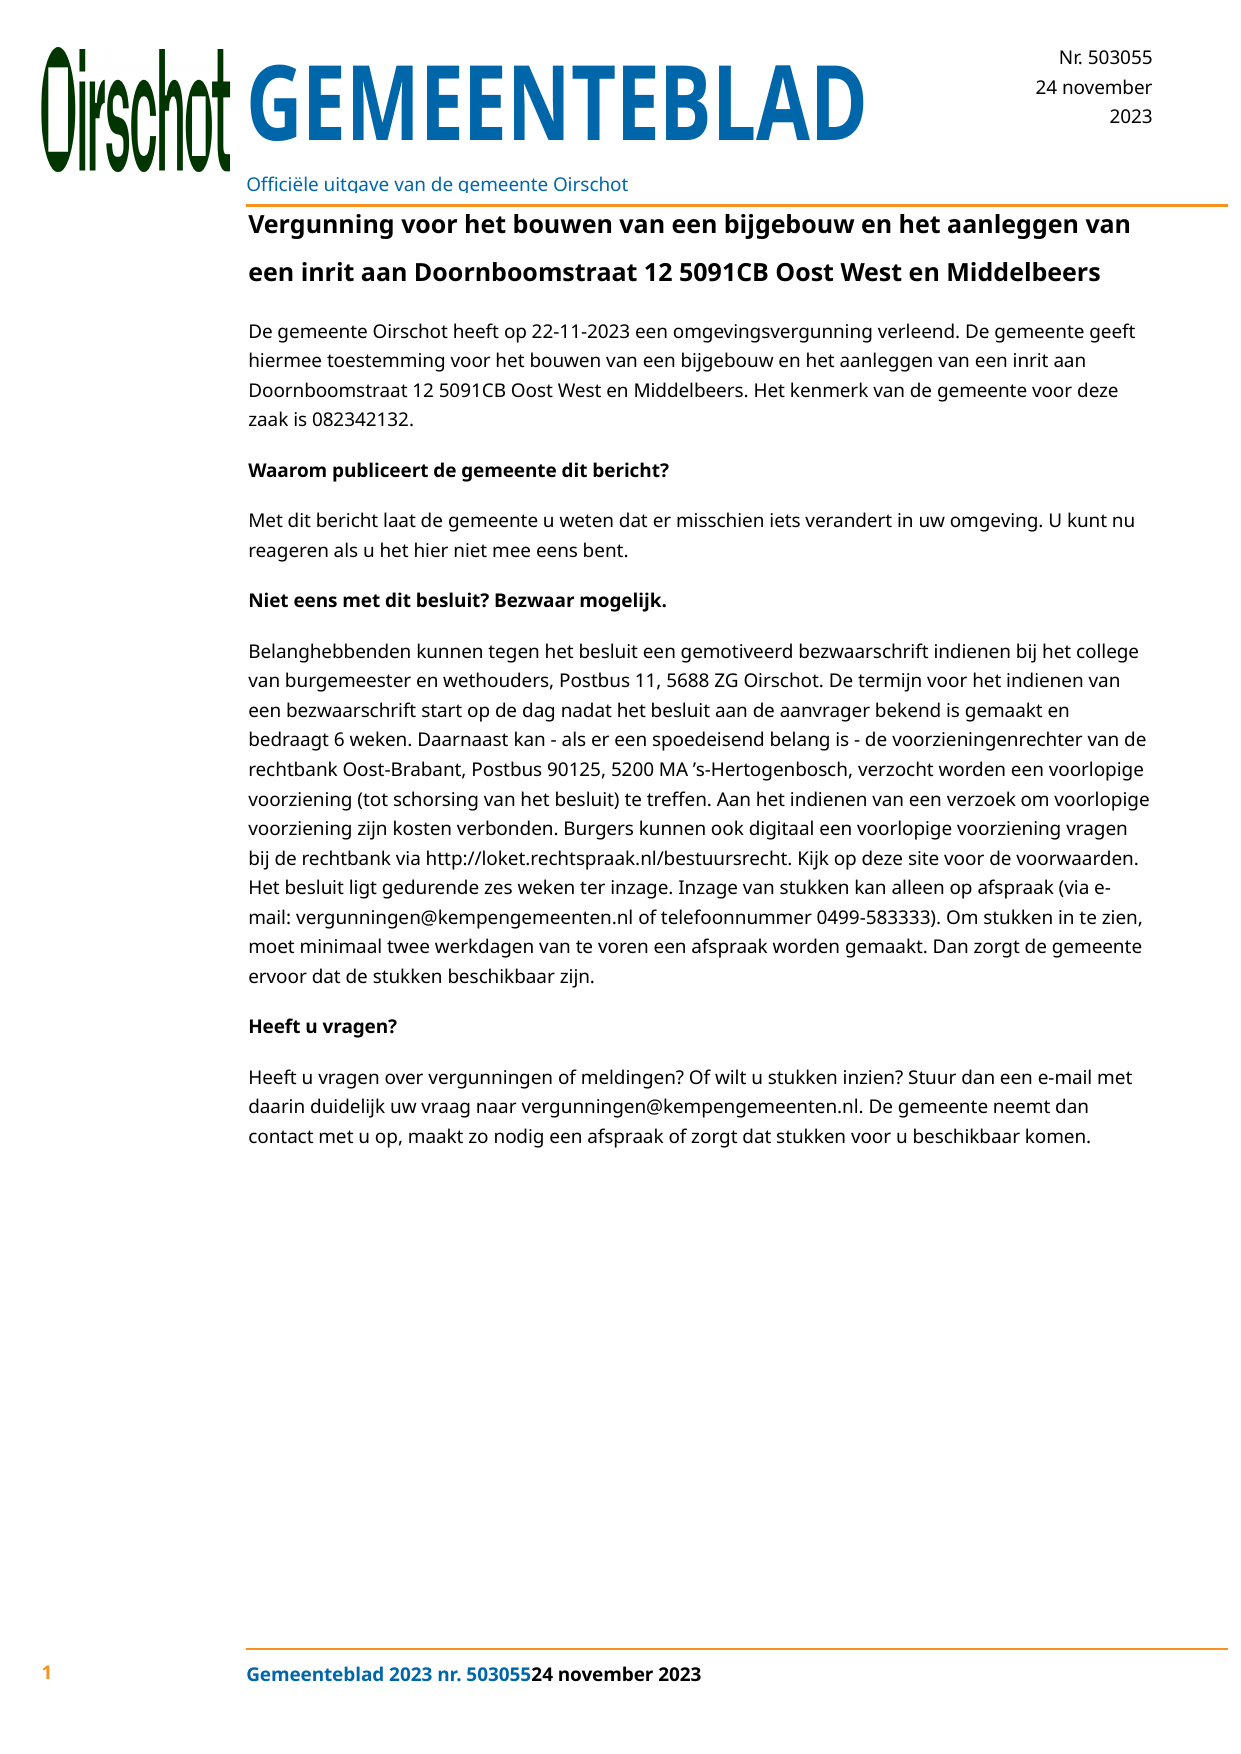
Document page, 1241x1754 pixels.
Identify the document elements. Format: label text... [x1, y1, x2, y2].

text Met dit bericht laat de gemeente u weten dat er misschien iets verandert in uw omgeving. U kunt nu reageren als u het hier niet mee eens bent. [248, 507, 1152, 563]
text Heeft u vragen over vergunningen of meldingen? Of wilt u stukken inzien? Stuur dan een e-mail met daarin duidelijk uw vraag naar vergunningen@kempengemeenten.nl. De gemeente neemt dan contact met u op, maakt zo nodig een afspraak of zorgt dat stukken voor u beschikbaar komen. [248, 1064, 1152, 1149]
text Heeft u vragen? [248, 1014, 1152, 1039]
picture [41, 47, 231, 172]
text Belanghebbenden kunnen tegen het besluit een gemotiveerd bezwaarschrift indienen bij het college van burgemeester en wethouders, Postbus 11, 5688 ZG Oirschot. De termijn voor het indienen van een bezwaarschrift start op de dag nadat het besluit aan de aanvrager bekend is gemaakt en bedraagt 6 weken. Daarnaast kan - als er een spoedeisend belang is - de voorzieningenrechter van de rechtbank Oost-Brabant, Postbus 90125, 5200 MA ’s-Hertogenbosch, verzocht worden een voorlopige voorziening (tot schorsing van het besluit) te treffen. Aan het indienen van een verzoek om voorlopige voorziening zijn kosten verbonden. Burgers kunnen ook digitaal een voorlopige voorziening vragen bij de rechtbank via http://loket.rechtspraak.nl/bestuursrecht. Kijk op deze site voor de voorwaarden. Het besluit ligt gedurende zes weken ter inzage. Inzage van stukken kan alleen op afspraak (via e-mail: vergunningen@kempengemeenten.nl of telefoonnummer 0499-583333). Om stukken in te zien, moet minimaal twee werkdagen van te voren een afspraak worden gemaakt. Dan zorgt de gemeente ervoor dat de stukken beschikbaar zijn. [248, 638, 1152, 989]
text De gemeente Oirschot heeft op 22-11-2023 een omgevingsvergunning verleend. De gemeente geeft hiermee toestemming voor het bouwen van een bijgebouw en het aanleggen van een inrit aan Doornboomstraat 12 5091CB Oost West en Middelbeers. Het kenmerk van de gemeente voor deze zaak is 082342132. [248, 318, 1152, 432]
text Vergunning voor het bouwen van een bijgebouw en het aanleggen van een inrit aan Doornboomstraat 12 5091CB Oost West en Middelbeers [248, 207, 1152, 288]
text Niet eens met dit besluit? Bezwaar mogelijk. [248, 587, 1152, 613]
text Waarom publiceert de gemeente dit bericht? [248, 457, 1152, 483]
